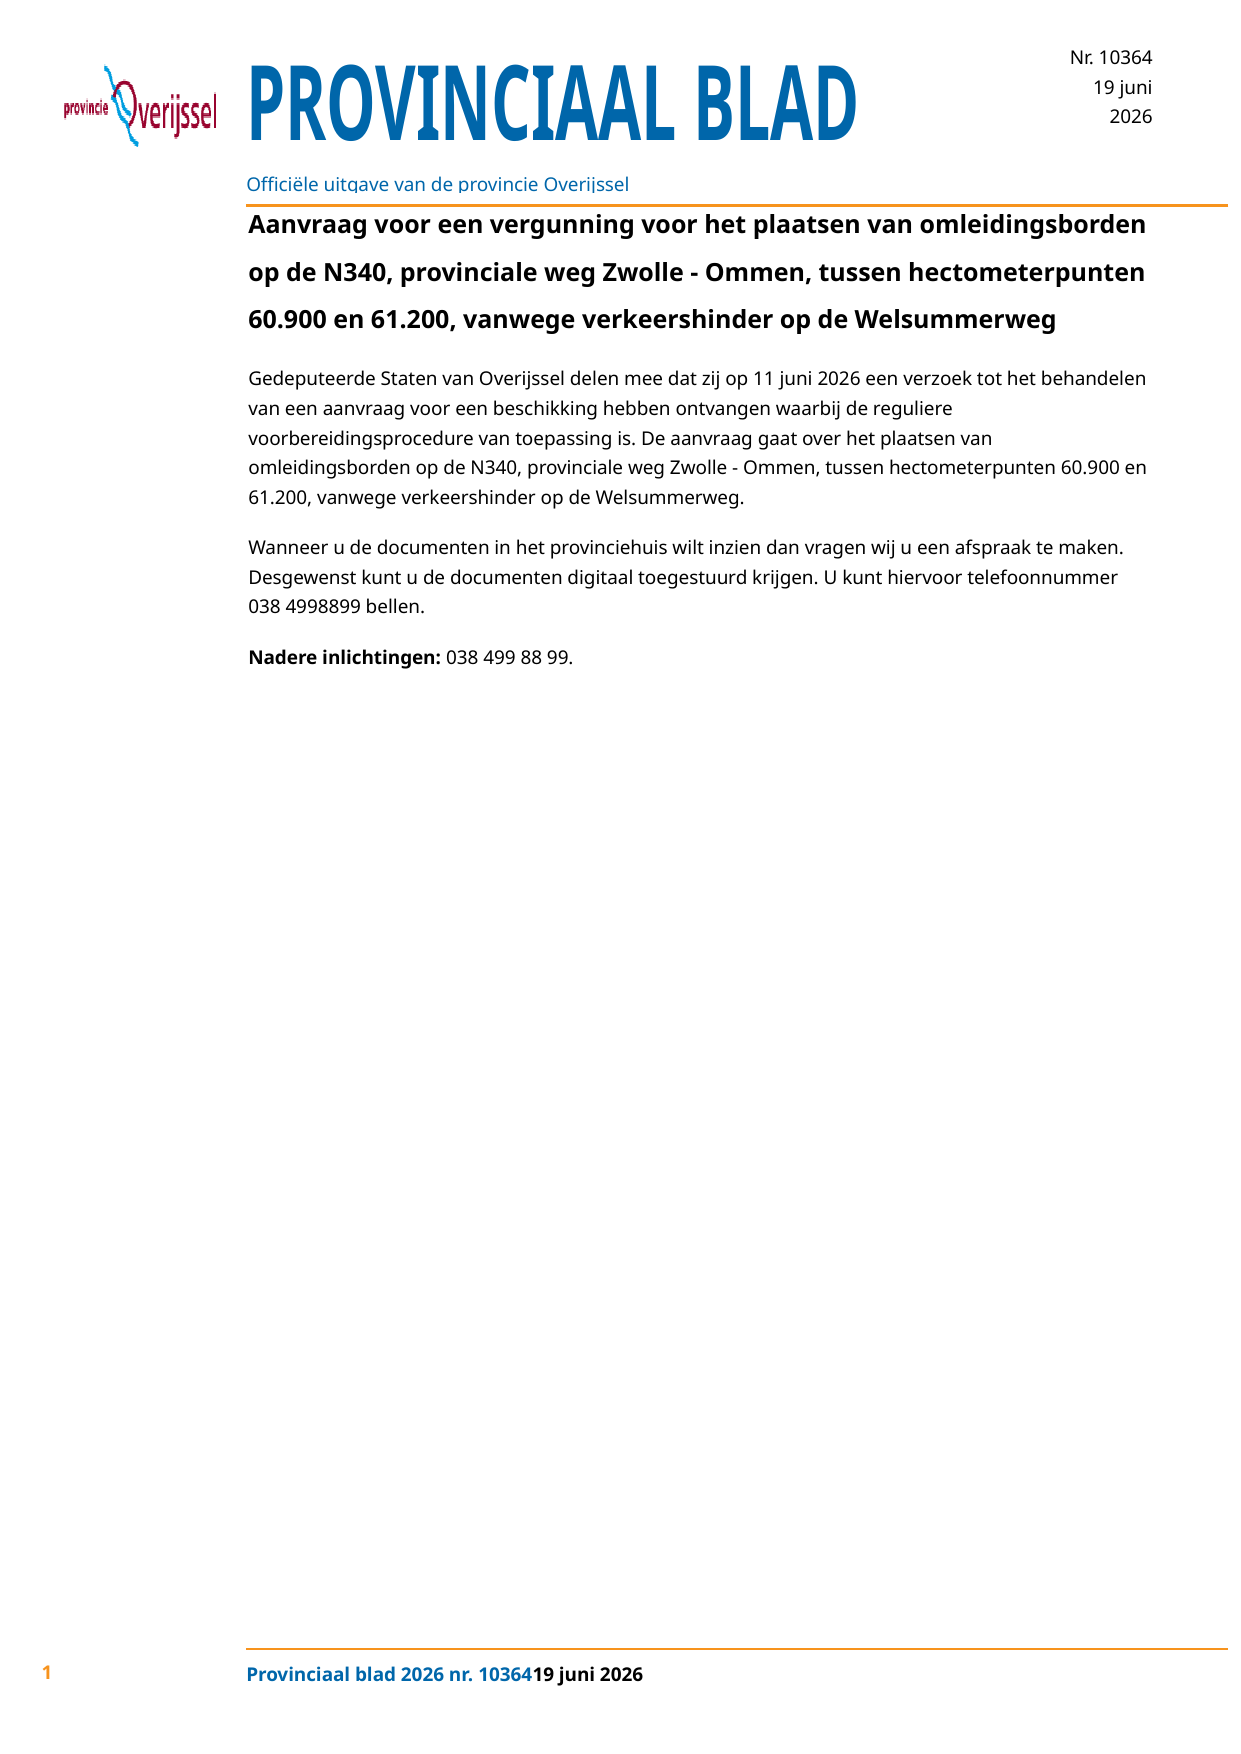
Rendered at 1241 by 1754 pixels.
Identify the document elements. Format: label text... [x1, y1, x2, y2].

text Aanvraag voor een vergunning voor het plaatsen van omleidingsborden op de N340, provinciale weg Zwolle - Ommen, tussen hectometerpunten 60.900 en 61.200, vanwege verkeershinder op de Welsummerweg [248, 207, 1152, 336]
text Wanneer u de documenten in het provinciehuis wilt inzien dan vragen wij u een afspraak te maken. Desgewenst kunt u de documenten digitaal toegestuurd krijgen. U kunt hiervoor telefoonnummer 038 4998899 bellen. [248, 534, 1152, 619]
text Nadere inlichtingen: 038 499 88 99. [248, 644, 1152, 669]
text Gedeputeerde Staten van Overijssel delen mee dat zij op 11 juni 2026 een verzoek tot het behandelen van een aanvraag voor een beschikking hebben ontvangen waarbij de reguliere voorbereidingsprocedure van toepassing is. De aanvraag gaat over het plaatsen van omleidingsborden op de N340, provinciale weg Zwolle - Ommen, tussen hectometerpunten 60.900 en 61.200, vanwege verkeershinder op de Welsummerweg. [248, 366, 1152, 509]
picture [41, 47, 231, 172]
